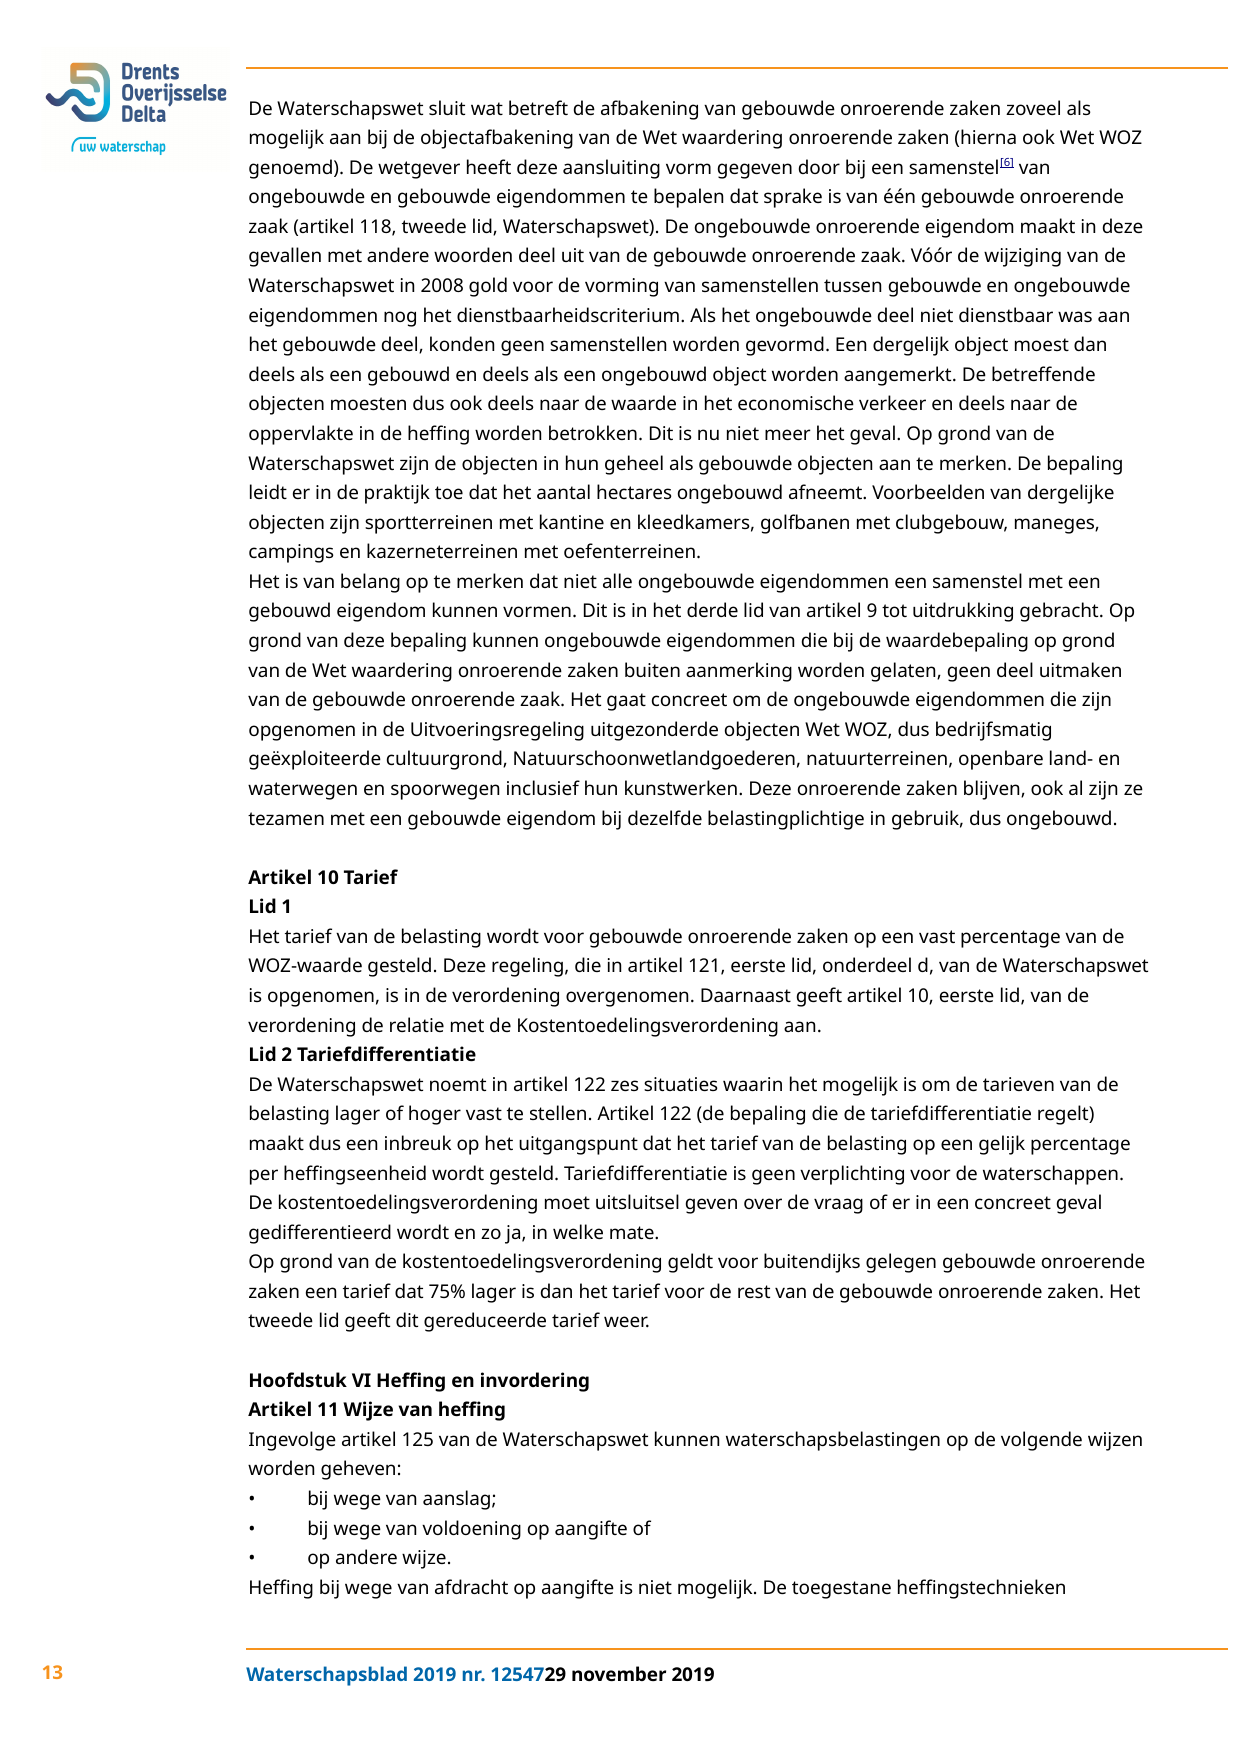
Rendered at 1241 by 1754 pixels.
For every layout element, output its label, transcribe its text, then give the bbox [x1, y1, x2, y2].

list bij wege van aanslag; [248, 1485, 1152, 1511]
text De Waterschapswet noemt in artikel 122 zes situaties waarin het mogelijk is om de tarieven van de belasting lager of hoger vast te stellen. Artikel 122 (de bepaling die de tariefdifferentiatie regelt) maakt dus een inbreuk op het uitgangspunt dat het tarief van de belasting op een gelijk percentage per heffingseenheid wordt gesteld. Tariefdifferentiatie is geen verplichting voor de waterschappen. De kostentoedelingsverordening moet uitsluitsel geven over de vraag of er in een concreet geval gedifferentieerd wordt en zo ja, in welke mate. [248, 1071, 1152, 1245]
text Ingevolge artikel 125 van de Waterschapswet kunnen waterschapsbelastingen op de volgende wijzen worden geheven: [248, 1426, 1152, 1481]
text Het tarief van de belasting wordt voor gebouwde onroerende zaken op een vast percentage van de WOZ-waarde gesteld. Deze regeling, die in artikel 121, eerste lid, onderdeel d, van de Waterschapswet is opgenomen, is in de verordening overgenomen. Daarnaast geeft artikel 10, eerste lid, van de verordening de relatie met de Kostentoedelingsverordening aan. [248, 923, 1152, 1038]
text Artikel 10 Tarief [248, 864, 1152, 890]
text Lid 2 Tariefdifferentiatie [248, 1041, 1152, 1067]
list bij wege van voldoening op aangifte of [248, 1515, 1152, 1541]
text Het is van belang op te merken dat niet alle ongebouwde eigendommen een samenstel met een gebouwd eigendom kunnen vormen. Dit is in het derde lid van artikel 9 tot uitdrukking gebracht. Op grond van deze bepaling kunnen ongebouwde eigendommen die bij de waardebepaling op grond van de Wet waardering onroerende zaken buiten aanmerking worden gelaten, geen deel uitmaken van de gebouwde onroerende zaak. Het gaat concreet om de ongebouwde eigendommen die zijn opgenomen in de Uitvoeringsregeling uitgezonderde objecten Wet WOZ, dus bedrijfsmatig geëxploiteerde cultuurgrond, Natuurschoonwetlandgoederen, natuurterreinen, openbare land- en waterwegen en spoorwegen inclusief hun kunstwerken. Deze onroerende zaken blijven, ook al zijn ze tezamen met een gebouwde eigendom bij dezelfde belastingplichtige in gebruik, dus ongebouwd. [248, 568, 1152, 831]
text Hoofdstuk VI Heffing en invordering [248, 1367, 1152, 1393]
text Artikel 11 Wijze van heffing [248, 1396, 1152, 1422]
list op andere wijze. [248, 1544, 1152, 1570]
text Heffing bij wege van afdracht op aangifte is niet mogelijk. De toegestane heffingstechnieken [248, 1574, 1152, 1600]
text Op grond van de kostentoedelingsverordening geldt voor buitendijks gelegen gebouwde onroerende zaken een tarief dat 75% lager is dan het tarief voor de rest van de gebouwde onroerende zaken. Het tweede lid geeft dit gereduceerde tarief weer. [248, 1248, 1152, 1333]
picture [41, 47, 231, 172]
text Lid 1 [248, 893, 1152, 919]
text De Waterschapswet sluit wat betreft de afbakening van gebouwde onroerende zaken zoveel als mogelijk aan bij de objectafbakening van de Wet waardering onroerende zaken (hierna ook Wet WOZ genoemd). De wetgever heeft deze aansluiting vorm gegeven door bij een samenstel[6] van ongebouwde en gebouwde eigendommen te bepalen dat sprake is van één gebouwde onroerende zaak (artikel 118, tweede lid, Waterschapswet). De ongebouwde onroerende eigendom maakt in deze gevallen met andere woorden deel uit van de gebouwde onroerende zaak. Vóór de wijziging van de Waterschapswet in 2008 gold voor de vorming van samenstellen tussen gebouwde en ongebouwde eigendommen nog het dienstbaarheidscriterium. Als het ongebouwde deel niet dienstbaar was aan het gebouwde deel, konden geen samenstellen worden gevormd. Een dergelijk object moest dan deels als een gebouwd en deels als een ongebouwd object worden aangemerkt. De betreffende objecten moesten dus ook deels naar de waarde in het economische verkeer en deels naar de oppervlakte in de heffing worden betrokken. Dit is nu niet meer het geval. Op grond van de Waterschapswet zijn de objecten in hun geheel als gebouwde objecten aan te merken. De bepaling leidt er in de praktijk toe dat het aantal hectares ongebouwd afneemt. Voorbeelden van dergelijke objecten zijn sportterreinen met kantine en kleedkamers, golfbanen met clubgebouw, maneges, campings en kazerneterreinen met oefenterreinen. [248, 95, 1152, 564]
